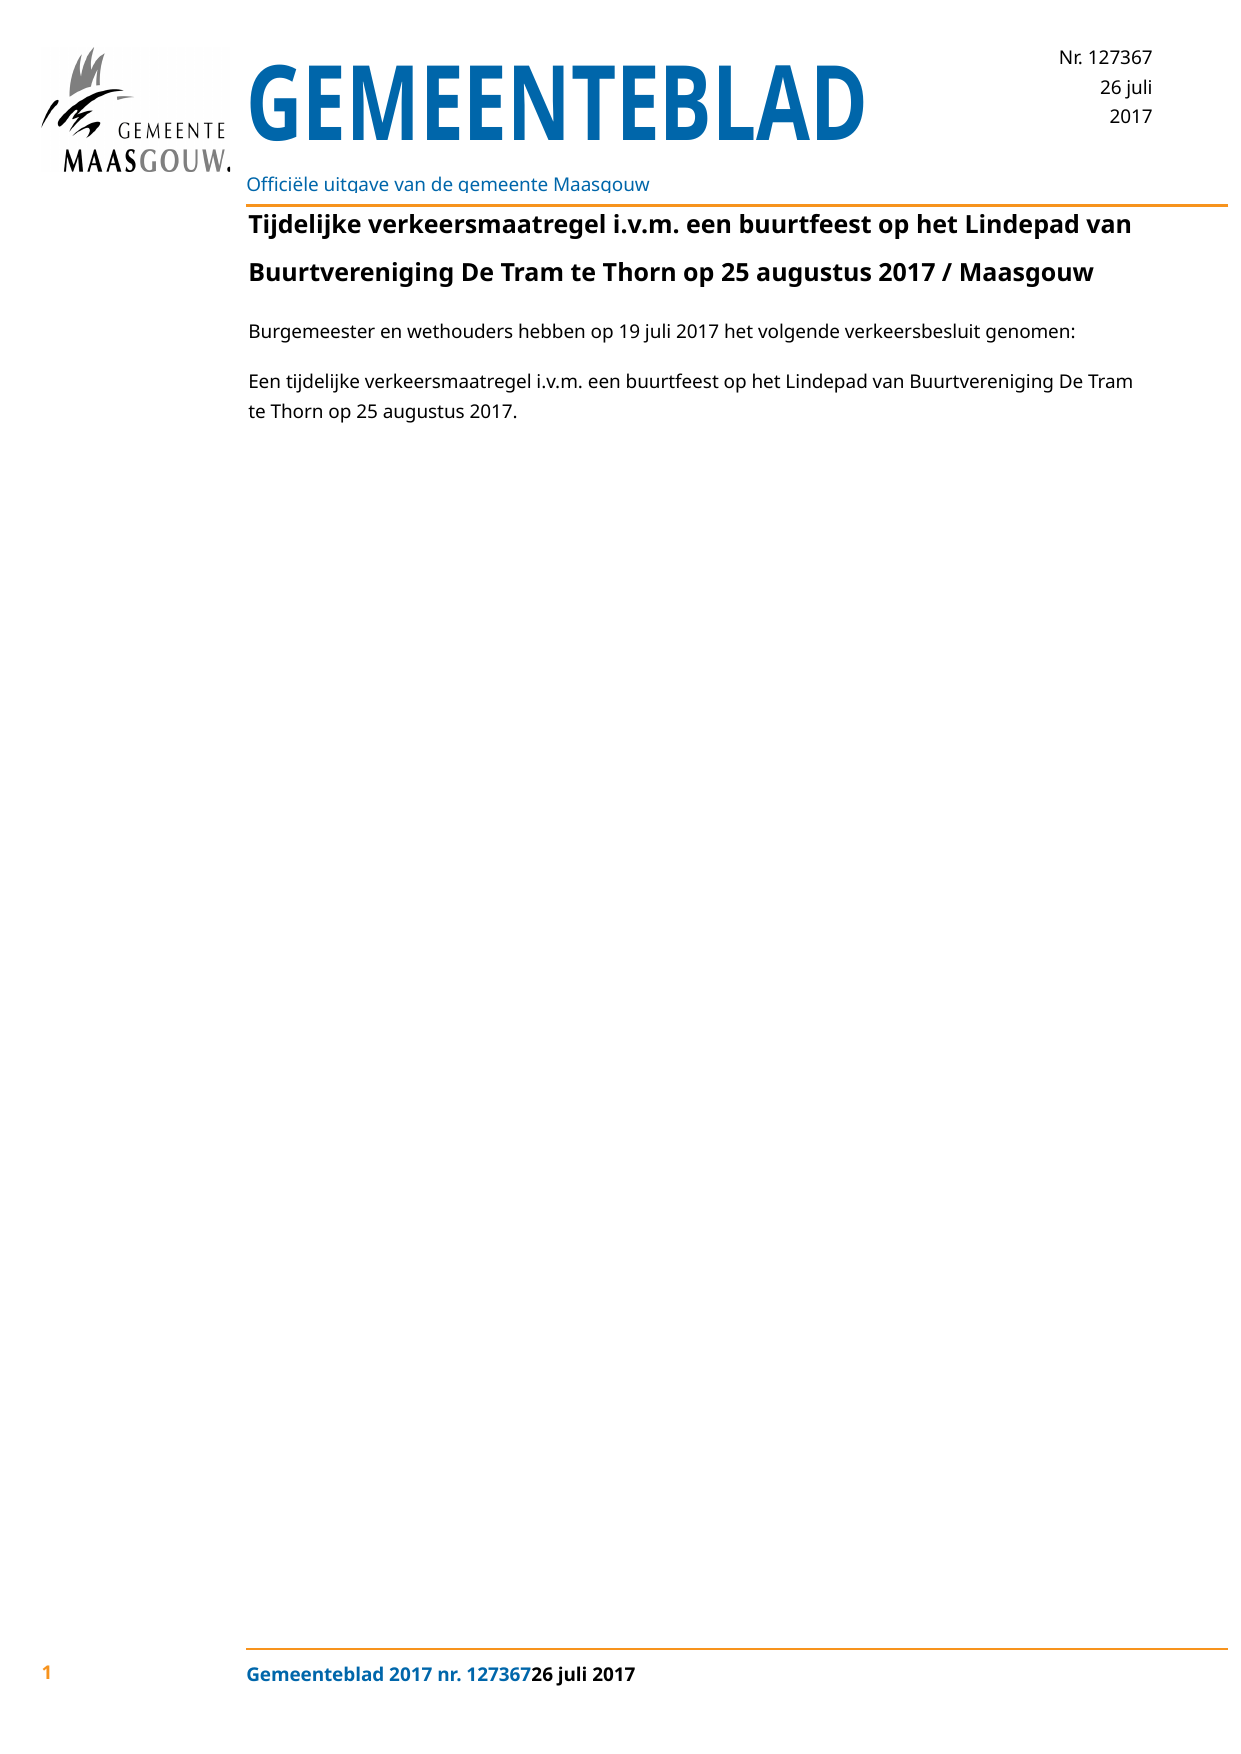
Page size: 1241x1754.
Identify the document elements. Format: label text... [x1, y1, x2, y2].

text Burgemeester en wethouders hebben op 19 juli 2017 het volgende verkeersbesluit genomen: [248, 318, 1152, 344]
text Een tijdelijke verkeersmaatregel i.v.m. een buurtfeest op het Lindepad van Buurtvereniging De Tram te Thorn op 25 augustus 2017. [248, 368, 1152, 424]
picture [41, 47, 231, 172]
text Tijdelijke verkeersmaatregel i.v.m. een buurtfeest op het Lindepad van Buurtvereniging De Tram te Thorn op 25 augustus 2017 / Maasgouw [248, 207, 1152, 288]
